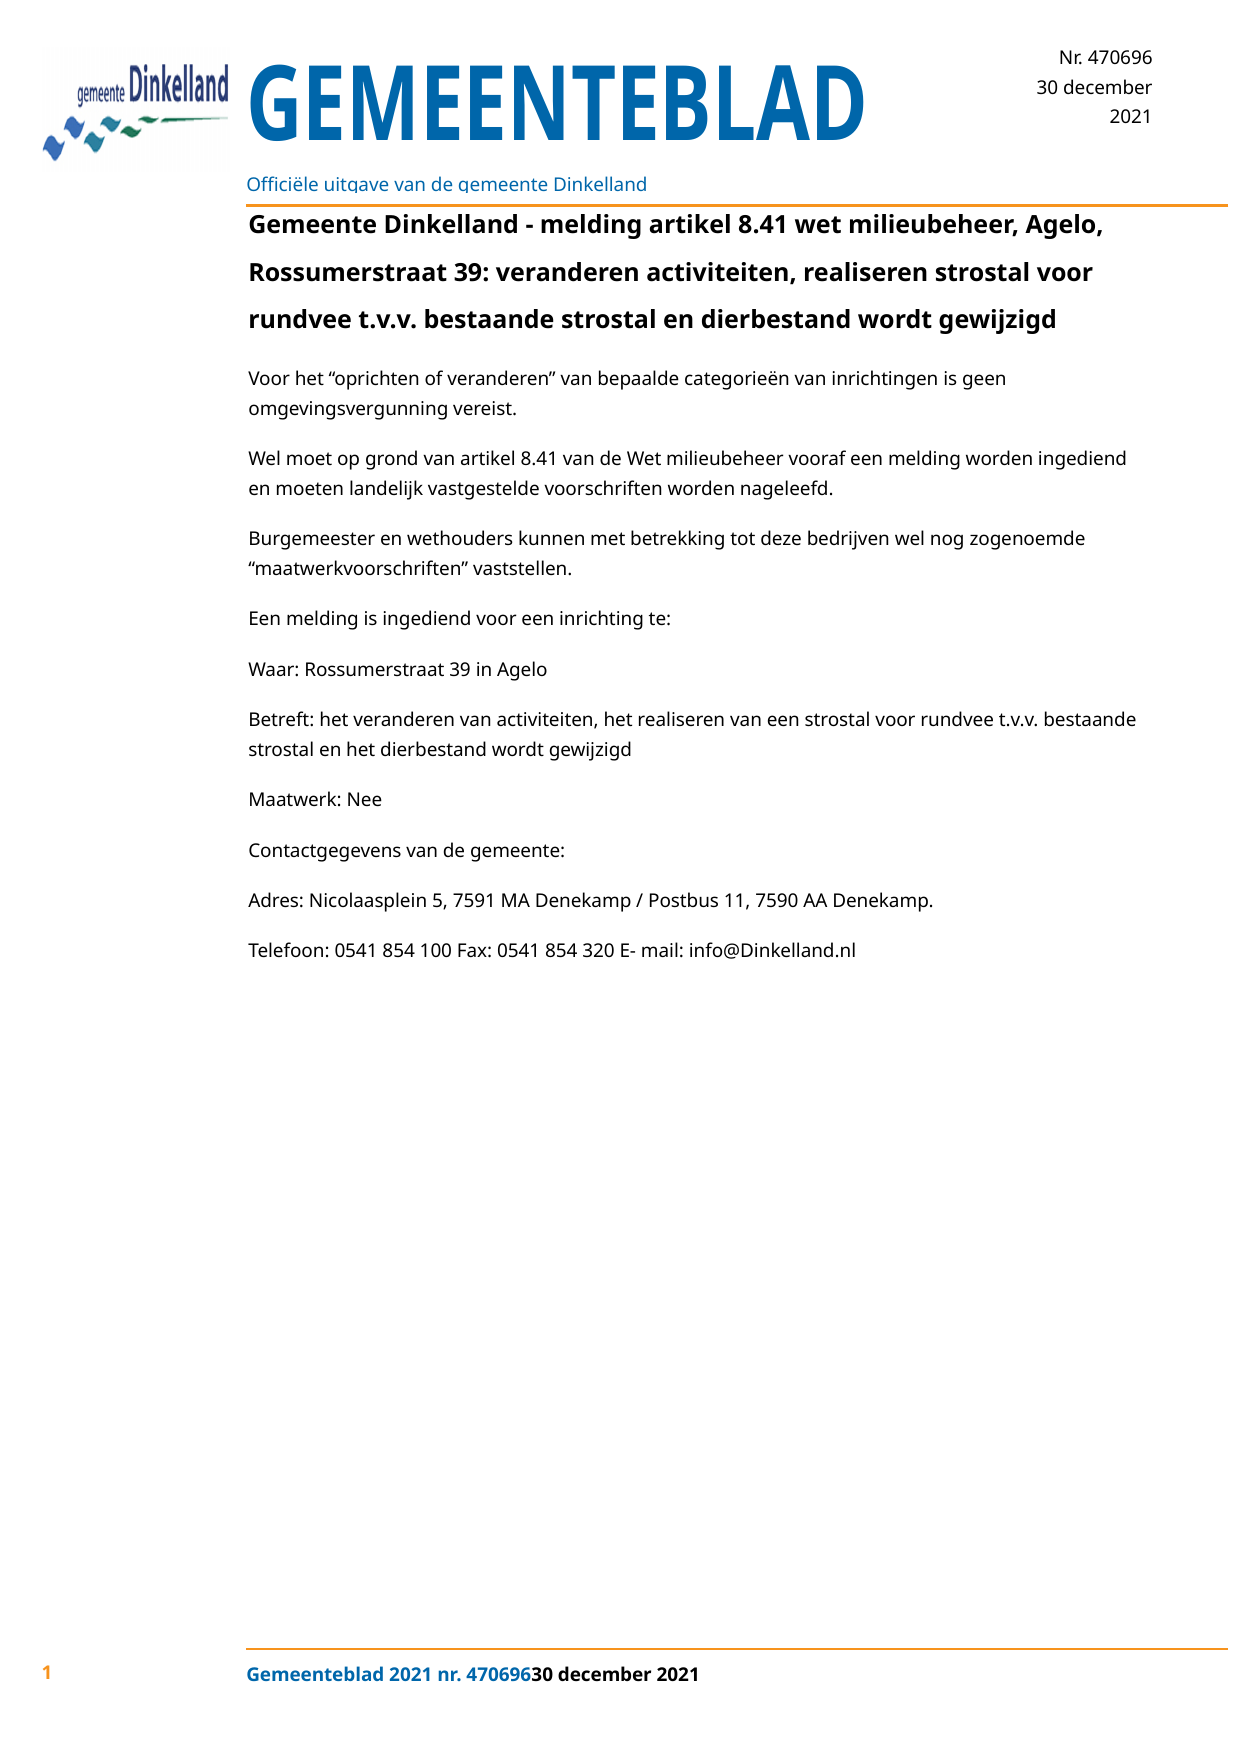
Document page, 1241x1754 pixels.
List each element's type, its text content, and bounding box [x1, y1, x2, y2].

text Adres: Nicolaasplein 5, 7591 MA Denekamp / Postbus 11, 7590 AA Denekamp. [248, 887, 1152, 913]
text Contactgegevens van de gemeente: [248, 837, 1152, 862]
text Voor het “oprichten of veranderen” van bepaalde categorieën van inrichtingen is geen omgevingsvergunning vereist. [248, 366, 1152, 421]
text Burgemeester en wethouders kunnen met betrekking tot deze bedrijven wel nog zogenoemde “maatwerkvoorschriften” vaststellen. [248, 526, 1152, 581]
text Betreft: het veranderen van activiteiten, het realiseren van een strostal voor rundvee t.v.v. bestaande strostal en het dierbestand wordt gewijzigd [248, 706, 1152, 762]
picture [41, 47, 231, 172]
text Telefoon: 0541 854 100 Fax: 0541 854 320 E- mail: info@Dinkelland.nl [248, 938, 1152, 963]
text Waar: Rossumerstraat 39 in Agelo [248, 656, 1152, 682]
text Een melding is ingediend voor een inrichting te: [248, 606, 1152, 631]
text Wel moet op grond van artikel 8.41 van de Wet milieubeheer vooraf een melding worden ingediend en moeten landelijk vastgestelde voorschriften worden nageleefd. [248, 446, 1152, 501]
text Maatwerk: Nee [248, 786, 1152, 812]
text Gemeente Dinkelland - melding artikel 8.41 wet milieubeheer, Agelo, Rossumerstraat 39: veranderen activiteiten, realiseren strostal voor rundvee t.v.v. bestaande strostal en dierbestand wordt gewijzigd [248, 207, 1152, 336]
